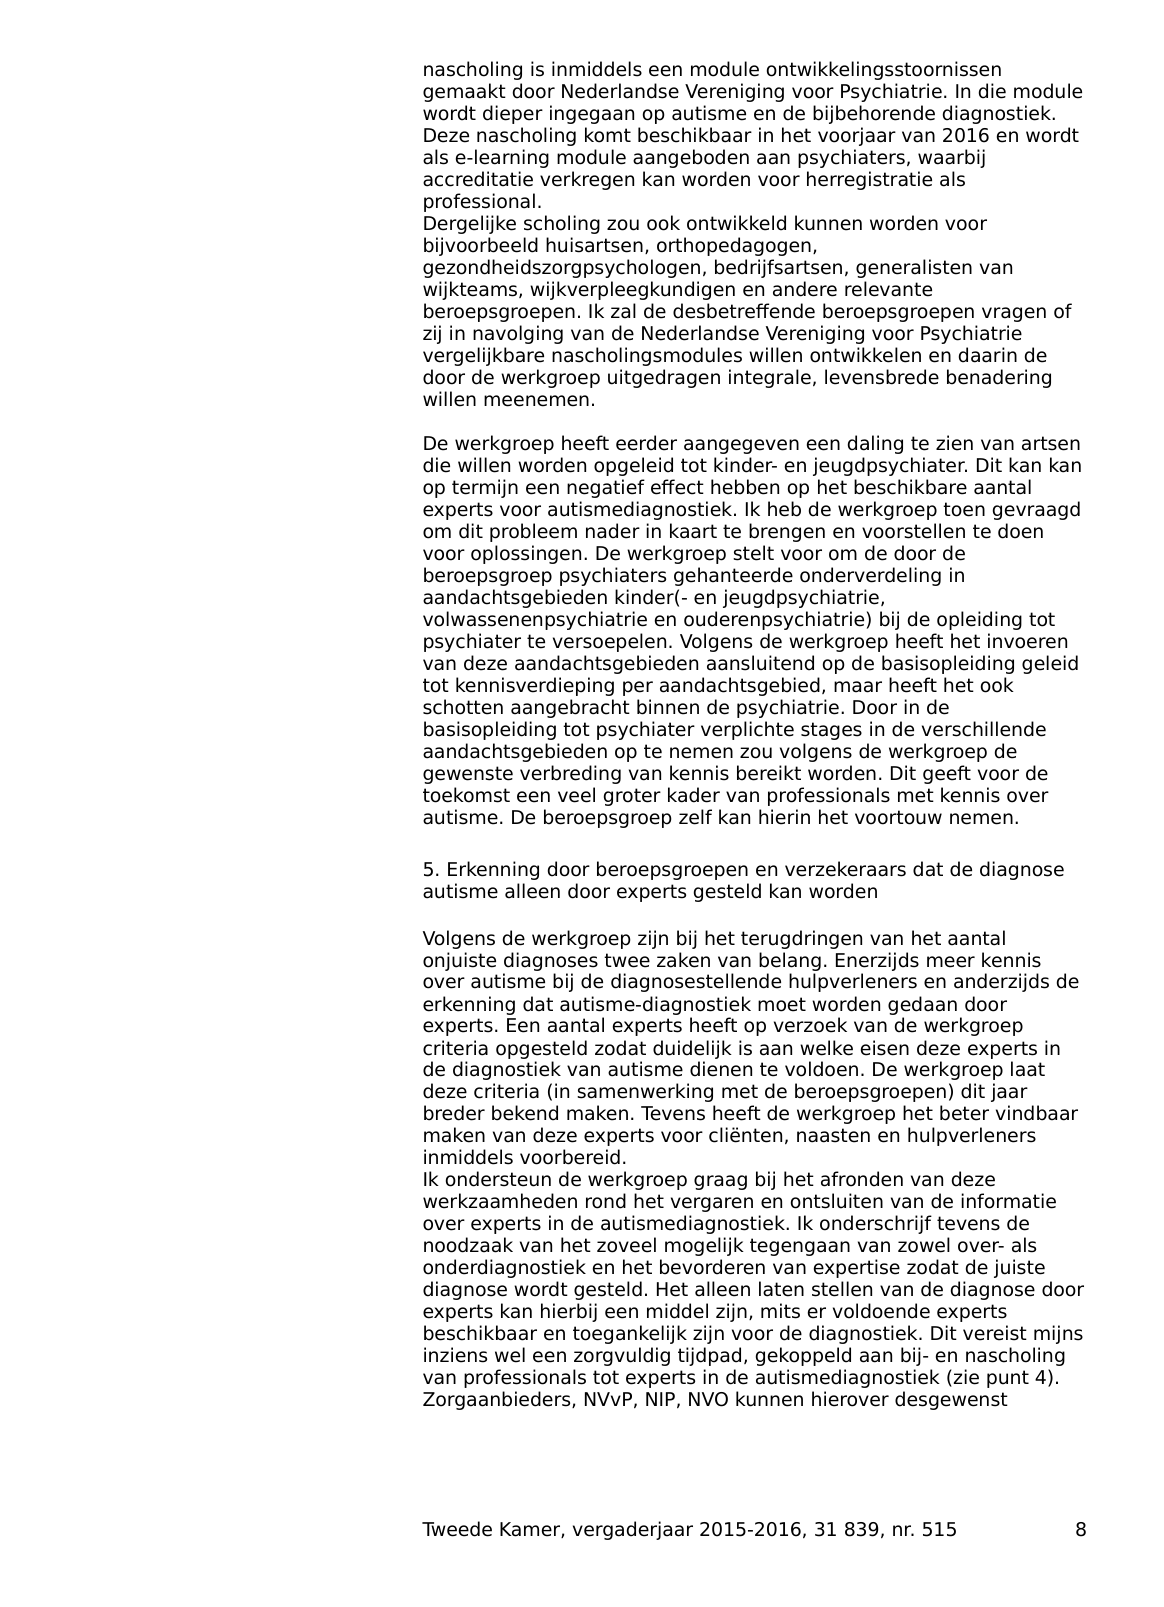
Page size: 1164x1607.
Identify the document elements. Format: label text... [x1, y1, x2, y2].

text Volgens de werkgroep zijn bij het terugdringen van het aantal onjuiste diagnoses twee zaken van belang. Enerzijds meer kennis over autisme bij de diagnosestellende hulpverleners en anderzijds de erkenning dat autisme-diagnostiek moet worden gedaan door experts. Een aantal experts heeft op verzoek van de werkgroep criteria opgesteld zodat duidelijk is aan welke eisen deze experts in de diagnostiek van autisme dienen te voldoen. De werkgroep laat deze criteria (in samenwerking met de beroepsgroepen) dit jaar breder bekend maken. Tevens heeft de werkgroep het beter vindbaar maken van deze experts voor cliënten, naasten en hulpverleners inmiddels voorbereid. [422, 927, 1087, 1169]
text De werkgroep heeft eerder aangegeven een daling te zien van artsen die willen worden opgeleid tot kinder- en jeugdpsychiater. Dit kan kan op termijn een negatief effect hebben op het beschikbare aantal experts voor autismediagnostiek. Ik heb de werkgroep toen gevraagd om dit probleem nader in kaart te brengen en voorstellen te doen voor oplossingen. De werkgroep stelt voor om de door de beroepsgroep psychiaters gehanteerde onderverdeling in aandachtsgebieden kinder(- en jeugdpsychiatrie, volwassenenpsychiatrie en ouderenpsychiatrie) bij de opleiding tot psychiater te versoepelen. Volgens de werkgroep heeft het invoeren van deze aandachtsgebieden aansluitend op de basisopleiding geleid tot kennisverdieping per aandachtsgebied, maar heeft het ook schotten aangebracht binnen de psychiatrie. Door in de basisopleiding tot psychiater verplichte stages in de verschillende aandachtsgebieden op te nemen zou volgens de werkgroep de gewenste verbreding van kennis bereikt worden. Dit geeft voor de toekomst een veel groter kader van professionals met kennis over autisme. De beroepsgroep zelf kan hierin het voortouw nemen. [422, 433, 1087, 828]
subtitle 5. Erkenning door beroepsgroepen en verzekeraars dat de diagnose autisme alleen door experts gesteld kan worden [422, 858, 1087, 902]
text Ik ondersteun de werkgroep graag bij het afronden van deze werkzaamheden rond het vergaren en ontsluiten van de informatie over experts in de autismediagnostiek. Ik onderschrijf tevens de noodzaak van het zoveel mogelijk tegengaan van zowel over- als onderdiagnostiek en het bevorderen van expertise zodat de juiste diagnose wordt gesteld. Het alleen laten stellen van de diagnose door experts kan hierbij een middel zijn, mits er voldoende experts beschikbaar en toegankelijk zijn voor de diagnostiek. Dit vereist mijns inziens wel een zorgvuldig tijdpad, gekoppeld aan bij- en nascholing van professionals tot experts in de autismediagnostiek (zie punt 4). Zorgaanbieders, NVvP, NIP, NVO kunnen hierover desgewenst [422, 1169, 1087, 1411]
text Dergelijke scholing zou ook ontwikkeld kunnen worden voor bijvoorbeeld huisartsen, orthopedagogen, gezondheidszorgpsychologen, bedrijfsartsen, generalisten van wijkteams, wijkverpleegkundigen en andere relevante beroepsgroepen. Ik zal de desbetreffende beroepsgroepen vragen of zij in navolging van de Nederlandse Vereniging voor Psychiatrie vergelijkbare nascholingsmodules willen ontwikkelen en daarin de door de werkgroep uitgedragen integrale, levensbrede benadering willen meenemen. [422, 213, 1087, 411]
text nascholing is inmiddels een module ontwikkelingsstoornissen gemaakt door Nederlandse Vereniging voor Psychiatrie. In die module wordt dieper ingegaan op autisme en de bijbehorende diagnostiek. Deze nascholing komt beschikbaar in het voorjaar van 2016 en wordt als e-learning module aangeboden aan psychiaters, waarbij accreditatie verkregen kan worden voor herregistratie als professional. [422, 59, 1087, 213]
